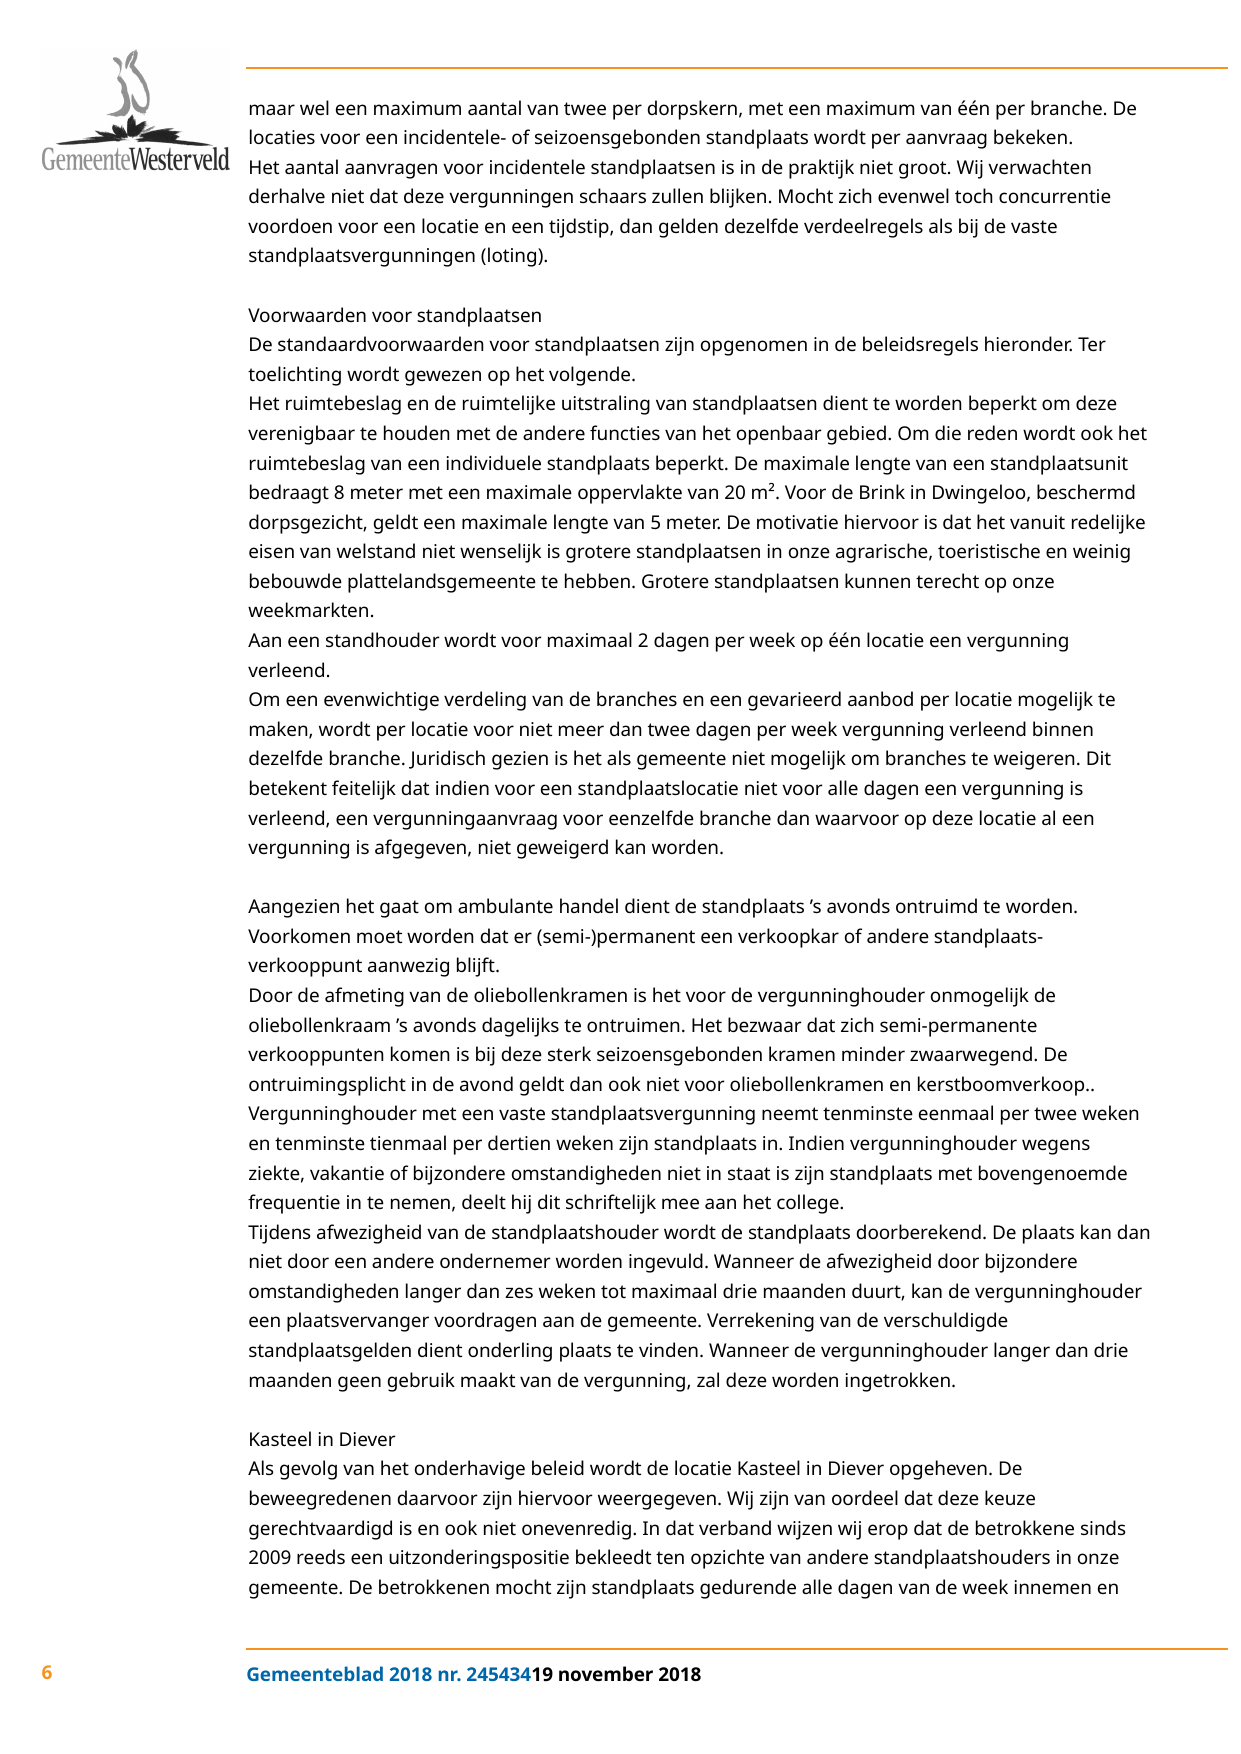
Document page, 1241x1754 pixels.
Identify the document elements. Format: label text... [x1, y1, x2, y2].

text Vergunninghouder met een vaste standplaatsvergunning neemt tenminste eenmaal per twee weken en tenminste tienmaal per dertien weken zijn standplaats in. Indien vergunninghouder wegens ziekte, vakantie of bijzondere omstandigheden niet in staat is zijn standplaats met bovengenoemde frequentie in te nemen, deelt hij dit schriftelijk mee aan het college. [248, 1101, 1152, 1215]
text Als gevolg van het onderhavige beleid wordt de locatie Kasteel in Diever opgeheven. De beweegredenen daarvoor zijn hiervoor weergegeven. Wij zijn van oordeel dat deze keuze gerechtvaardigd is en ook niet onevenredig. In dat verband wijzen wij erop dat de betrokkene sinds 2009 reeds een uitzonderingspositie bekleedt ten opzichte van andere standplaatshouders in onze gemeente. De betrokkenen mocht zijn standplaats gedurende alle dagen van de week innemen en [248, 1456, 1152, 1600]
text Tijdens afwezigheid van de standplaatshouder wordt de standplaats doorberekend. De plaats kan dan niet door een andere ondernemer worden ingevuld. Wanneer de afwezigheid door bijzondere omstandigheden langer dan zes weken tot maximaal drie maanden duurt, kan de vergunninghouder een plaatsvervanger voordragen aan de gemeente. Verrekening van de verschuldigde standplaatsgelden dient onderling plaats te vinden. Wanneer de vergunninghouder langer dan drie maanden geen gebruik maakt van de vergunning, zal deze worden ingetrokken. [248, 1219, 1152, 1393]
text Om een evenwichtige verdeling van de branches en een gevarieerd aanbod per locatie mogelijk te maken, wordt per locatie voor niet meer dan twee dagen per week vergunning verleend binnen dezelfde branche. Juridisch gezien is het als gemeente niet mogelijk om branches te weigeren. Dit betekent feitelijk dat indien voor een standplaatslocatie niet voor alle dagen een vergunning is verleend, een vergunningaanvraag voor eenzelfde branche dan waarvoor op deze locatie al een vergunning is afgegeven, niet geweigerd kan worden. [248, 686, 1152, 860]
text Het aantal aanvragen voor incidentele standplaatsen is in de praktijk niet groot. Wij verwachten derhalve niet dat deze vergunningen schaars zullen blijken. Mocht zich evenwel toch concurrentie voordoen voor een locatie en een tijdstip, dan gelden dezelfde verdeelregels als bij de vaste standplaatsvergunningen (loting). [248, 154, 1152, 268]
picture [41, 47, 231, 172]
text Aangezien het gaat om ambulante handel dient de standplaats ’s avonds ontruimd te worden. Voorkomen moet worden dat er (semi-)permanent een verkoopkar of andere standplaats-verkooppunt aanwezig blijft. [248, 893, 1152, 978]
text Het ruimtebeslag en de ruimtelijke uitstraling van standplaatsen dient te worden beperkt om deze verenigbaar te houden met de andere functies van het openbaar gebied. Om die reden wordt ook het ruimtebeslag van een individuele standplaats beperkt. De maximale lengte van een standplaatsunit bedraagt 8 meter met een maximale oppervlakte van 20 m². Voor de Brink in Dwingeloo, beschermd dorpsgezicht, geldt een maximale lengte van 5 meter. De motivatie hiervoor is dat het vanuit redelijke eisen van welstand niet wenselijk is grotere standplaatsen in onze agrarische, toeristische en weinig bebouwde plattelandsgemeente te hebben. Grotere standplaatsen kunnen terecht op onze weekmarkten. [248, 391, 1152, 623]
text Aan een standhouder wordt voor maximaal 2 dagen per week op één locatie een vergunning verleend. [248, 627, 1152, 683]
text De standaardvoorwaarden voor standplaatsen zijn opgenomen in de beleidsregels hieronder. Ter toelichting wordt gewezen op het volgende. [248, 331, 1152, 387]
text Voorwaarden voor standplaatsen [248, 302, 1152, 328]
text Kasteel in Diever [248, 1426, 1152, 1452]
text maar wel een maximum aantal van twee per dorpskern, met een maximum van één per branche. De locaties voor een incidentele- of seizoensgebonden standplaats wordt per aanvraag bekeken. [248, 95, 1152, 150]
text Door de afmeting van de oliebollenkramen is het voor de vergunninghouder onmogelijk de oliebollenkraam ’s avonds dagelijks te ontruimen. Het bezwaar dat zich semi-permanente verkooppunten komen is bij deze sterk seizoensgebonden kramen minder zwaarwegend. De ontruimingsplicht in de avond geldt dan ook niet voor oliebollenkramen en kerstboomverkoop.. [248, 982, 1152, 1097]
